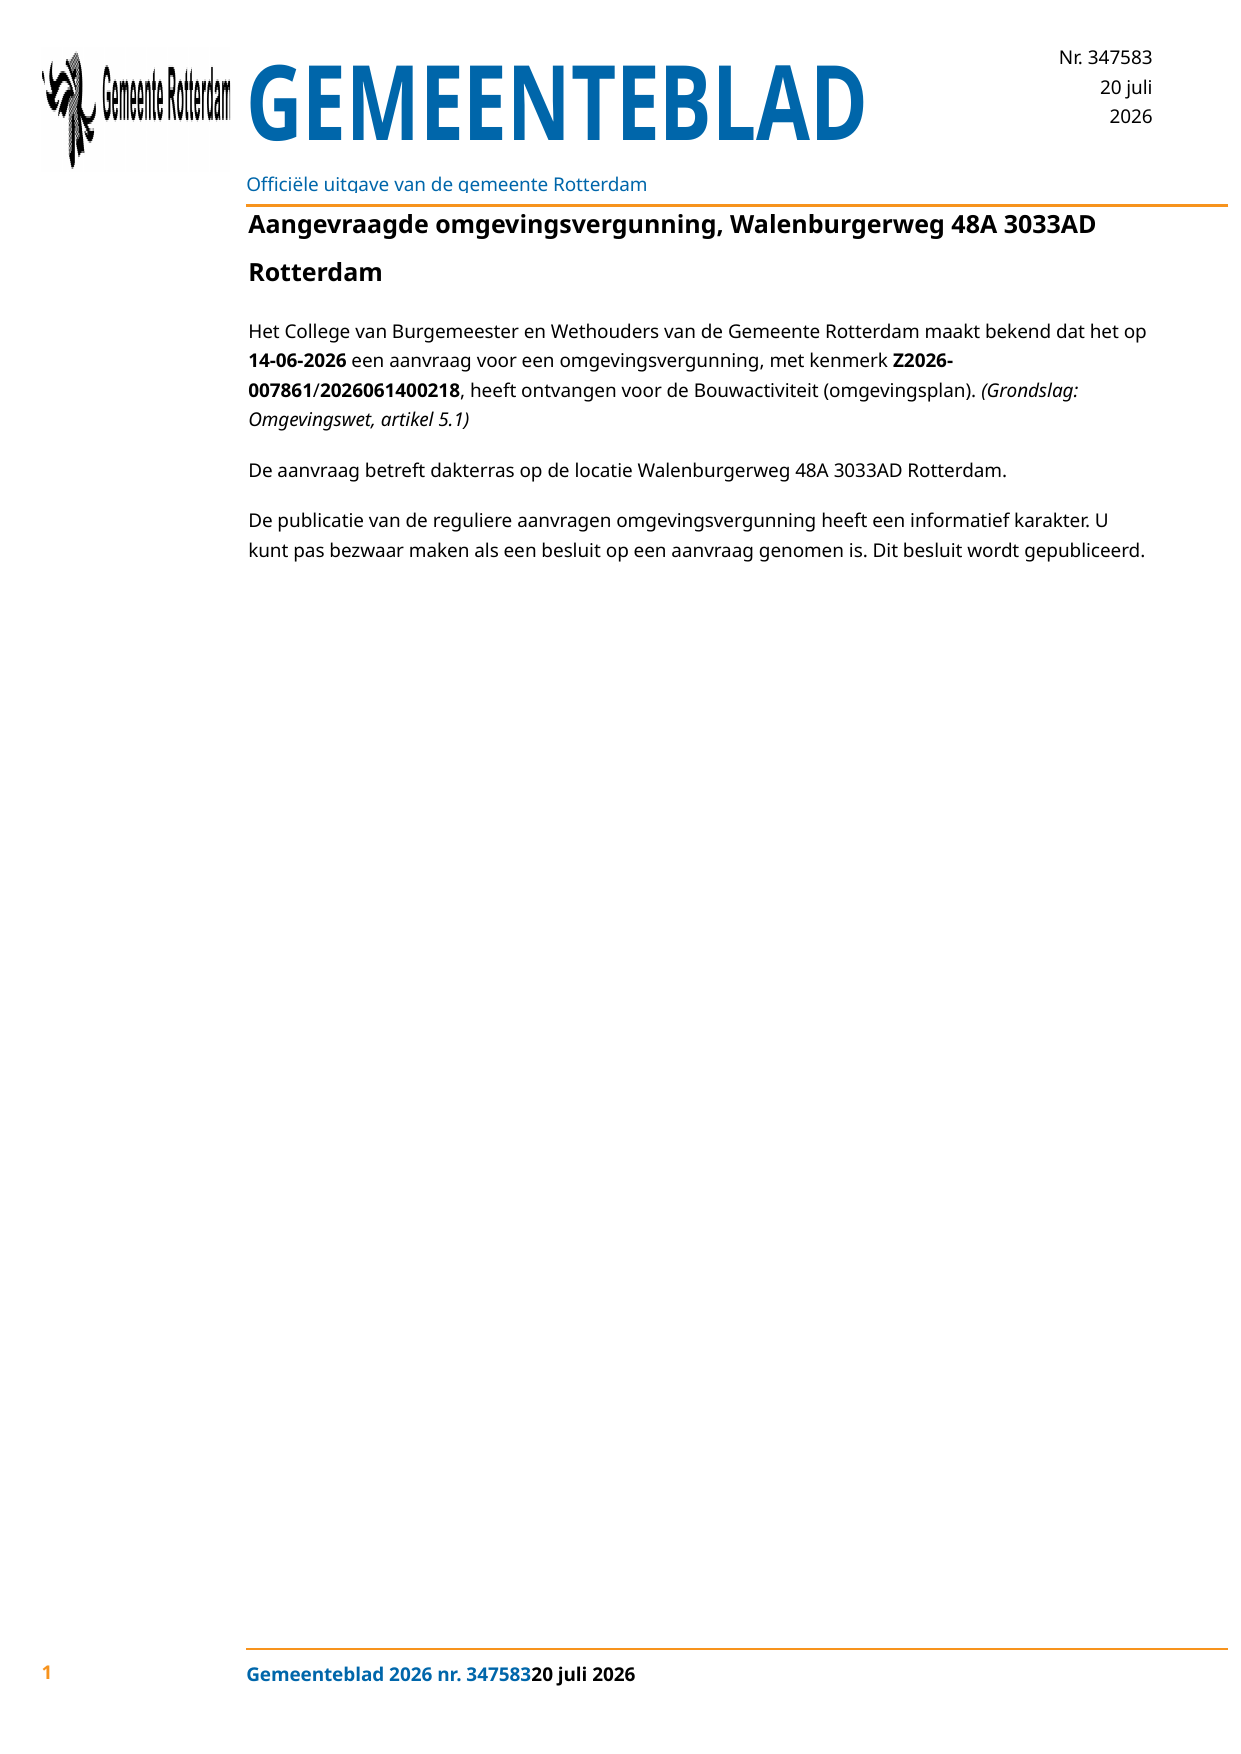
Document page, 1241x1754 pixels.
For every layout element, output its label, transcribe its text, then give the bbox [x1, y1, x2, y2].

text Het College van Burgemeester en Wethouders van de Gemeente Rotterdam maakt bekend dat het op 14-06-2026 een aanvraag voor een omgevingsvergunning, met kenmerk Z2026-007861/2026061400218, heeft ontvangen voor de Bouwactiviteit (omgevingsplan). (Grondslag: Omgevingswet, artikel 5.1) [248, 318, 1152, 432]
text Aangevraagde omgevingsvergunning, Walenburgerweg 48A 3033AD Rotterdam [248, 207, 1152, 288]
text De aanvraag betreft dakterras op de locatie Walenburgerweg 48A 3033AD Rotterdam. [248, 457, 1152, 483]
text De publicatie van de reguliere aanvragen omgevingsvergunning heeft een informatief karakter. U kunt pas bezwaar maken als een besluit op een aanvraag genomen is. Dit besluit wordt gepubliceerd. [248, 507, 1152, 563]
picture [41, 47, 231, 172]
